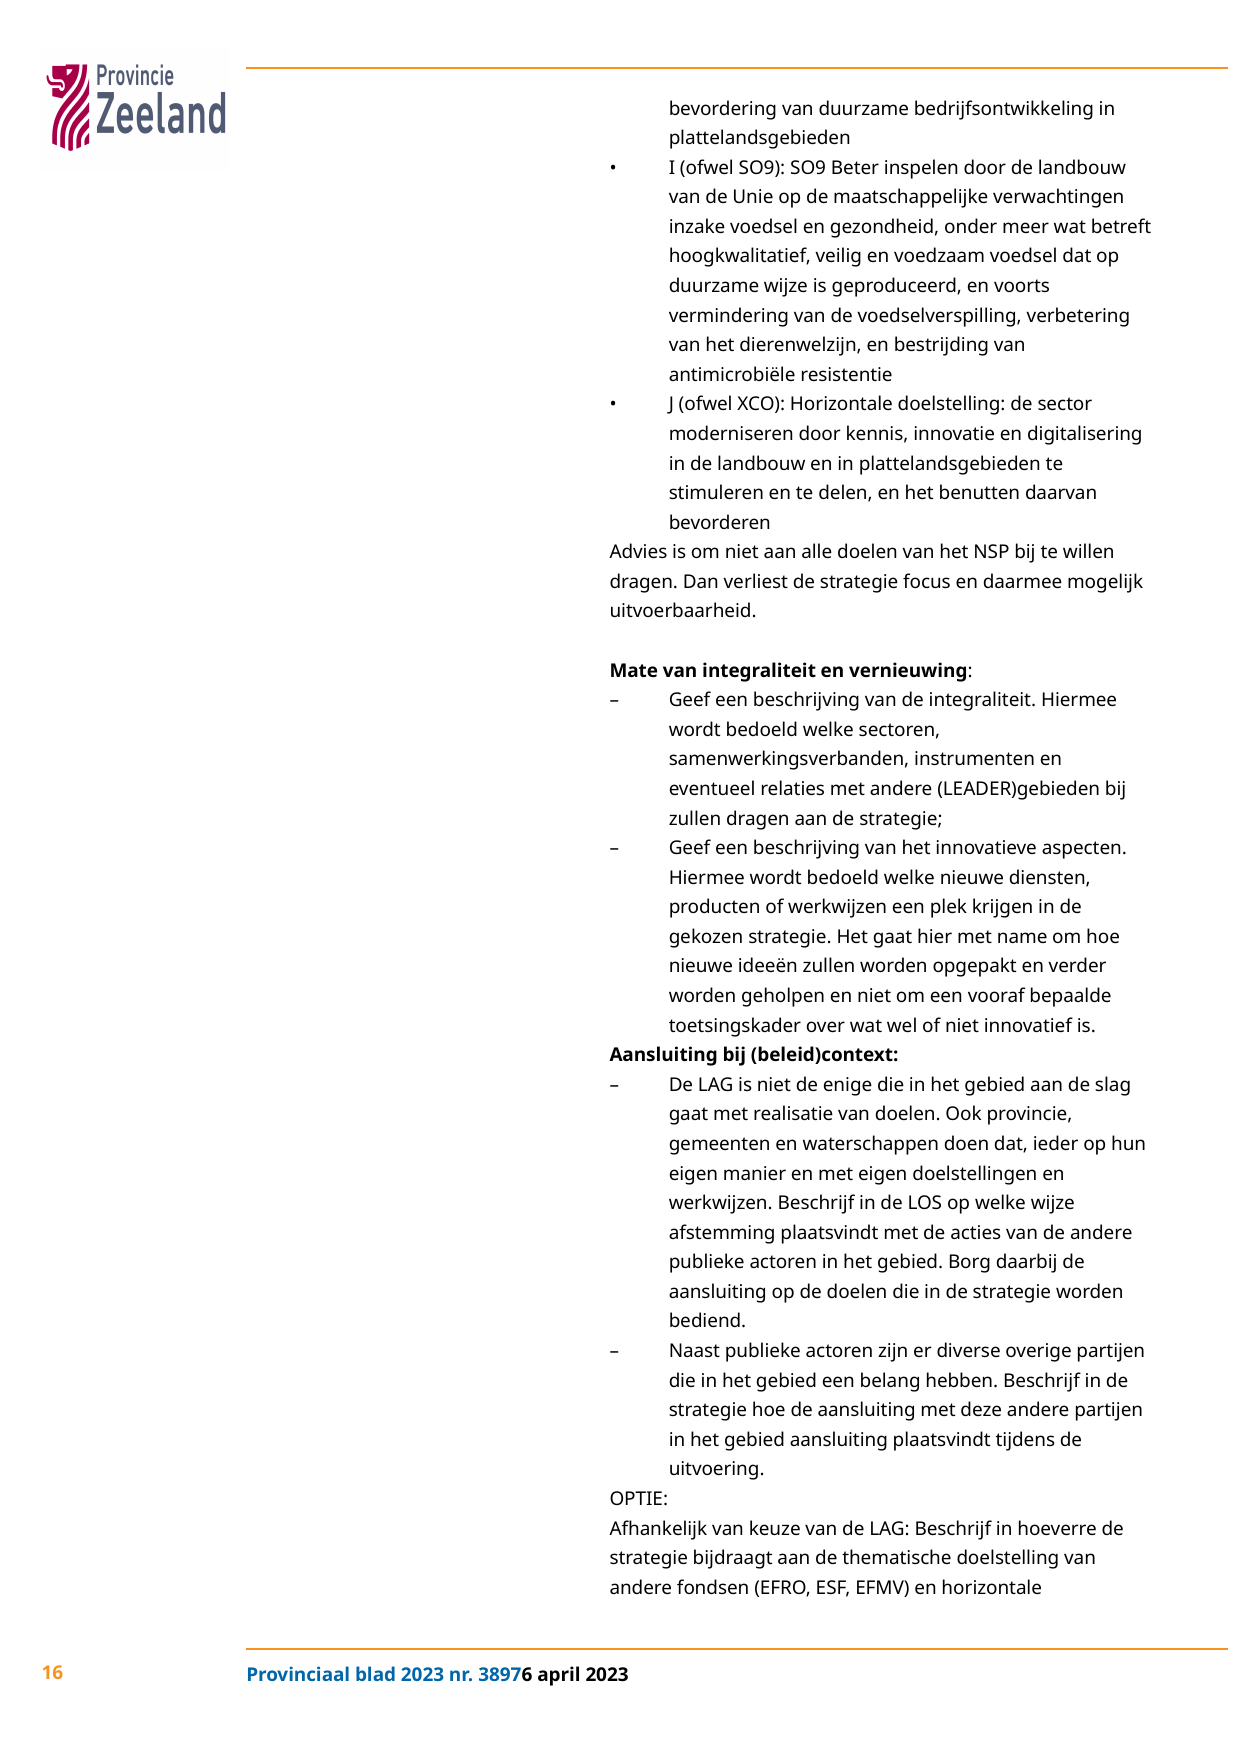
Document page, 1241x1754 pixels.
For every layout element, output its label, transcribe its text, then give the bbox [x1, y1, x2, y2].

table_cell [429, 95, 609, 1600]
table_cell bevordering van duurzame bedrijfsontwikkeling in plattelandsgebieden I (ofwel SO9): SO9 Beter inspelen door de landbouw van de Unie op de maatschappelijke verwachtingen inzake voedsel en gezondheid, onder meer wat betreft hoogkwalitatief, veilig en voedzaam voedsel dat op duurzame wijze is geproduceerd, en voorts vermindering van de voedselverspilling, verbetering van het dierenwelzijn, en bestrijding van antimicrobiële resistentie J (ofwel XCO): Horizontale doelstelling: de sector moderniseren door kennis, innovatie en digitalisering in de landbouw en in plattelandsgebieden te stimuleren en te delen, en het benutten daarvan bevorderen Advies is om niet aan alle doelen van het NSP bij te willen dragen. Dan verliest de strategie focus en daarmee mogelijk uitvoerbaarheid. Mate van integraliteit en vernieuwing: Geef een beschrijving van de integraliteit. Hiermee wordt bedoeld welke sectoren, samenwerkingsverbanden, instrumenten en eventueel relaties met andere (LEADER)gebieden bij zullen dragen aan de strategie; Geef een beschrijving van het innovatieve aspecten. Hiermee wordt bedoeld welke nieuwe diensten, producten of werkwijzen een plek krijgen in de gekozen strategie. Het gaat hier met name om hoe nieuwe ideeën zullen worden opgepakt en verder worden geholpen en niet om een vooraf bepaalde toetsingskader over wat wel of niet innovatief is. Aansluiting bij (beleid)context: De LAG is niet de enige die in het gebied aan de slag gaat met realisatie van doelen. Ook provincie, gemeenten en waterschappen doen dat, ieder op hun eigen manier en met eigen doelstellingen en werkwijzen. Beschrijf in de LOS op welke wijze afstemming plaatsvindt met de acties van de andere publieke actoren in het gebied. Borg daarbij de aansluiting op de doelen die in de strategie worden bediend. Naast publieke actoren zijn er diverse overige partijen die in het gebied een belang hebben. Beschrijf in de strategie hoe de aansluiting met deze andere partijen in het gebied aansluiting plaatsvindt tijdens de uitvoering. OPTIE: Afhankelijk van keuze van de LAG: Beschrijf in hoeverre de strategie bijdraagt aan de thematische doelstelling van andere fondsen (EFRO, ESF, EFMV) en horizontale [609, 95, 1152, 1600]
picture [41, 47, 231, 172]
table_cell [248, 95, 429, 1600]
